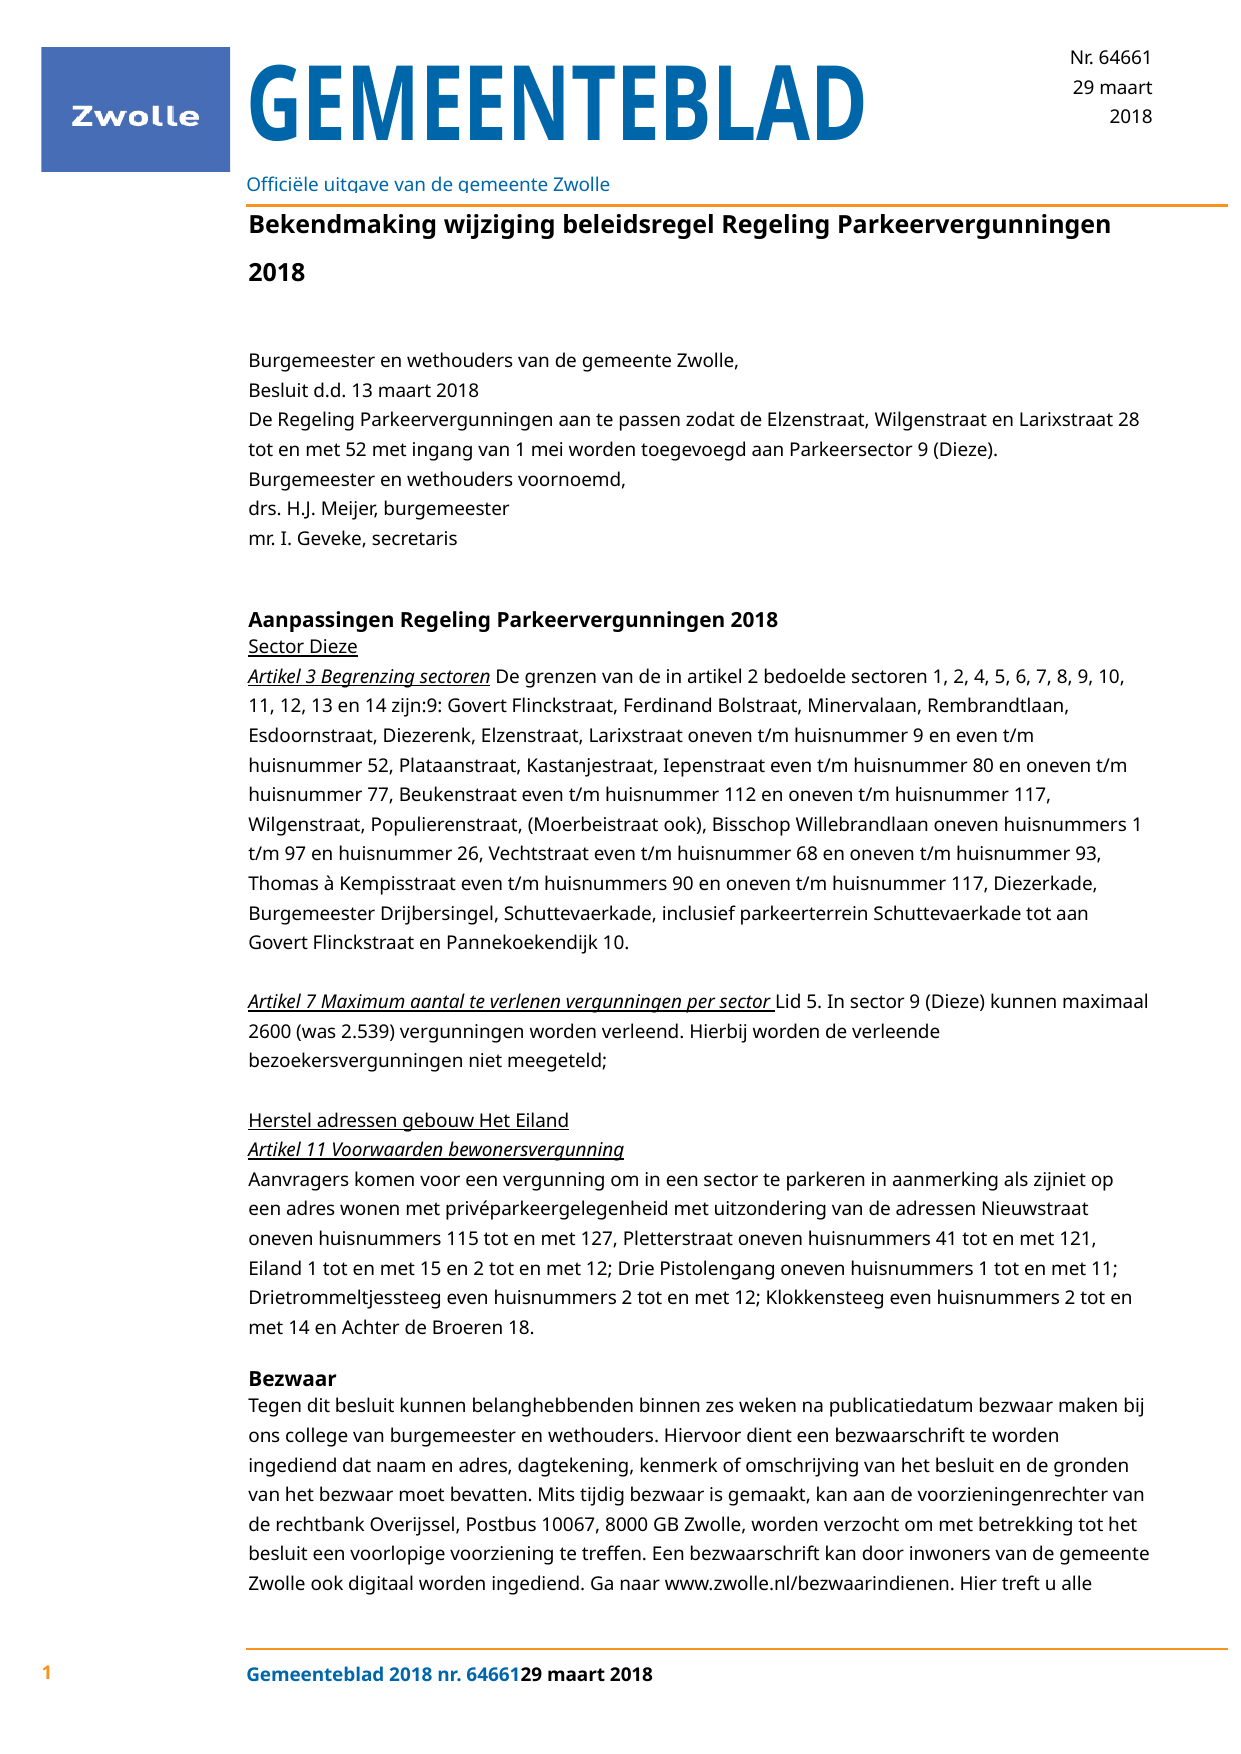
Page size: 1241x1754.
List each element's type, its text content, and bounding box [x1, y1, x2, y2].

text Besluit d.d. 13 maart 2018 [248, 377, 1152, 403]
text Burgemeester en wethouders voornoemd, [248, 466, 1152, 492]
text Sector Dieze [248, 633, 1152, 659]
text mr. I. Geveke, secretaris [248, 525, 1152, 551]
picture [41, 47, 231, 172]
text Herstel adressen gebouw Het Eiland [248, 1107, 1152, 1132]
text Artikel 3 Begrenzing sectoren De grenzen van de in artikel 2 bedoelde sectoren 1, 2, 4, 5, 6, 7, 8, 9, 10, 11, 12, 13 en 14 zijn:9: Govert Flinckstraat, Ferdinand Bolstraat, Minervalaan, Rembrandtlaan, Esdoornstraat, Diezerenk, Elzenstraat, Larixstraat oneven t/m huisnummer 9 en even t/m huisnummer 52, Plataanstraat, Kastanjestraat, Iepenstraat even t/m huisnummer 80 en oneven t/m huisnummer 77, Beukenstraat even t/m huisnummer 112 en oneven t/m huisnummer 117, Wilgenstraat, Populierenstraat, (Moerbeistraat ook), Bisschop Willebrandlaan oneven huisnummers 1 t/m 97 en huisnummer 26, Vechtstraat even t/m huisnummer 68 en oneven t/m huisnummer 93, Thomas à Kempisstraat even t/m huisnummers 90 en oneven t/m huisnummer 117, Diezerkade, Burgemeester Drijbersingel, Schuttevaerkade, inclusief parkeerterrein Schuttevaerkade tot aan Govert Flinckstraat en Pannekoekendijk 10. [248, 663, 1152, 955]
text Bekendmaking wijziging beleidsregel Regeling Parkeervergunningen 2018 [248, 207, 1152, 288]
text Aanvragers komen voor een vergunning om in een sector te parkeren in aanmerking als zijniet op een adres wonen met privéparkeergelegenheid met uitzondering van de adressen Nieuwstraat oneven huisnummers 115 tot en met 127, Pletterstraat oneven huisnummers 41 tot en met 121, Eiland 1 tot en met 15 en 2 tot en met 12; Drie Pistolengang oneven huisnummers 1 tot en met 11; Drietrommeltjessteeg even huisnummers 2 tot en met 12; Klokkensteeg even huisnummers 2 tot en met 14 en Achter de Broeren 18. [248, 1166, 1152, 1339]
text Burgemeester en wethouders van de gemeente Zwolle, [248, 347, 1152, 373]
text Bezwaar [248, 1364, 1152, 1393]
text Tegen dit besluit kunnen belanghebbenden binnen zes weken na publicatiedatum bezwaar maken bij ons college van burgemeester en wethouders. Hiervoor dient een bezwaarschrift te worden ingediend dat naam en adres, dagtekening, kenmerk of omschrijving van het besluit en de gronden van het bezwaar moet bevatten. Mits tijdig bezwaar is gemaakt, kan aan de voorzieningenrechter van de rechtbank Overijssel, Postbus 10067, 8000 GB Zwolle, worden verzocht om met betrekking tot het besluit een voorlopige voorziening te treffen. Een bezwaarschrift kan door inwoners van de gemeente Zwolle ook digitaal worden ingediend. Ga naar www.zwolle.nl/bezwaarindienen. Hier treft u alle [248, 1393, 1152, 1596]
text Artikel 7 Maximum aantal te verlenen vergunningen per sector Lid 5. In sector 9 (Dieze) kunnen maximaal 2600 (was 2.539) vergunningen worden verleend. Hierbij worden de verleende bezoekersvergunningen niet meegeteld; [248, 988, 1152, 1073]
text Aanpassingen Regeling Parkeervergunningen 2018 [248, 605, 1152, 633]
text drs. H.J. Meijer, burgemeester [248, 495, 1152, 521]
text Artikel 11 Voorwaarden bewonersvergunning [248, 1136, 1152, 1162]
text De Regeling Parkeervergunningen aan te passen zodat de Elzenstraat, Wilgenstraat en Larixstraat 28 tot en met 52 met ingang van 1 mei worden toegevoegd aan Parkeersector 9 (Dieze). [248, 407, 1152, 462]
